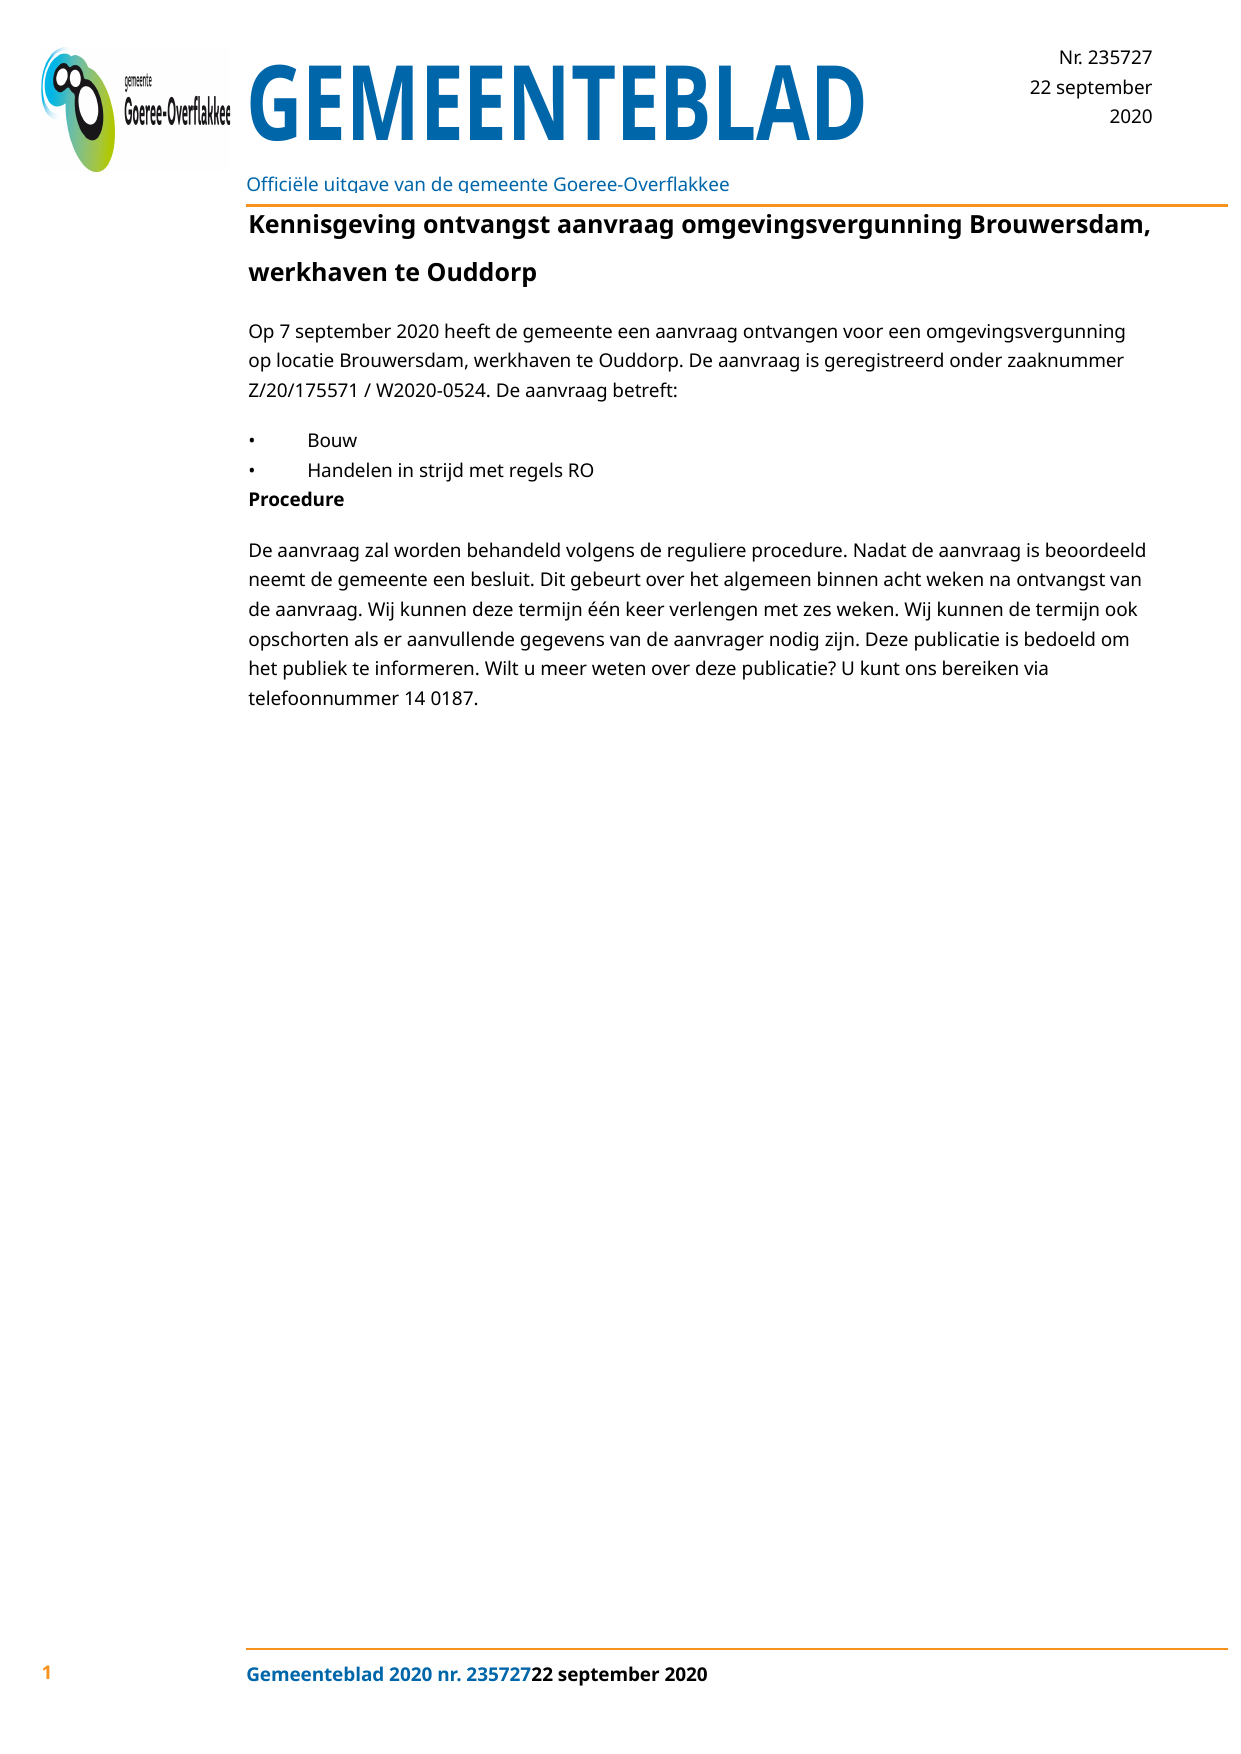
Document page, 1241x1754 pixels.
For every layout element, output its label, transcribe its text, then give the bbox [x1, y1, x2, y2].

text Op 7 september 2020 heeft de gemeente een aanvraag ontvangen voor een omgevingsvergunning op locatie Brouwersdam, werkhaven te Ouddorp. De aanvraag is geregistreerd onder zaaknummer Z/20/175571 / W2020-0524. De aanvraag betreft: [248, 318, 1152, 403]
list Handelen in strijd met regels RO [248, 457, 1152, 483]
picture [41, 47, 231, 172]
list Bouw [248, 427, 1152, 453]
text De aanvraag zal worden behandeld volgens de reguliere procedure. Nadat de aanvraag is beoordeeld neemt de gemeente een besluit. Dit gebeurt over het algemeen binnen acht weken na ontvangst van de aanvraag. Wij kunnen deze termijn één keer verlengen met zes weken. Wij kunnen de termijn ook opschorten als er aanvullende gegevens van de aanvrager nodig zijn. Deze publicatie is bedoeld om het publiek te informeren. Wilt u meer weten over deze publicatie? U kunt ons bereiken via telefoonnummer 14 0187. [248, 537, 1152, 711]
text Kennisgeving ontvangst aanvraag omgevingsvergunning Brouwersdam, werkhaven te Ouddorp [248, 207, 1152, 288]
text Procedure [248, 487, 1152, 512]
